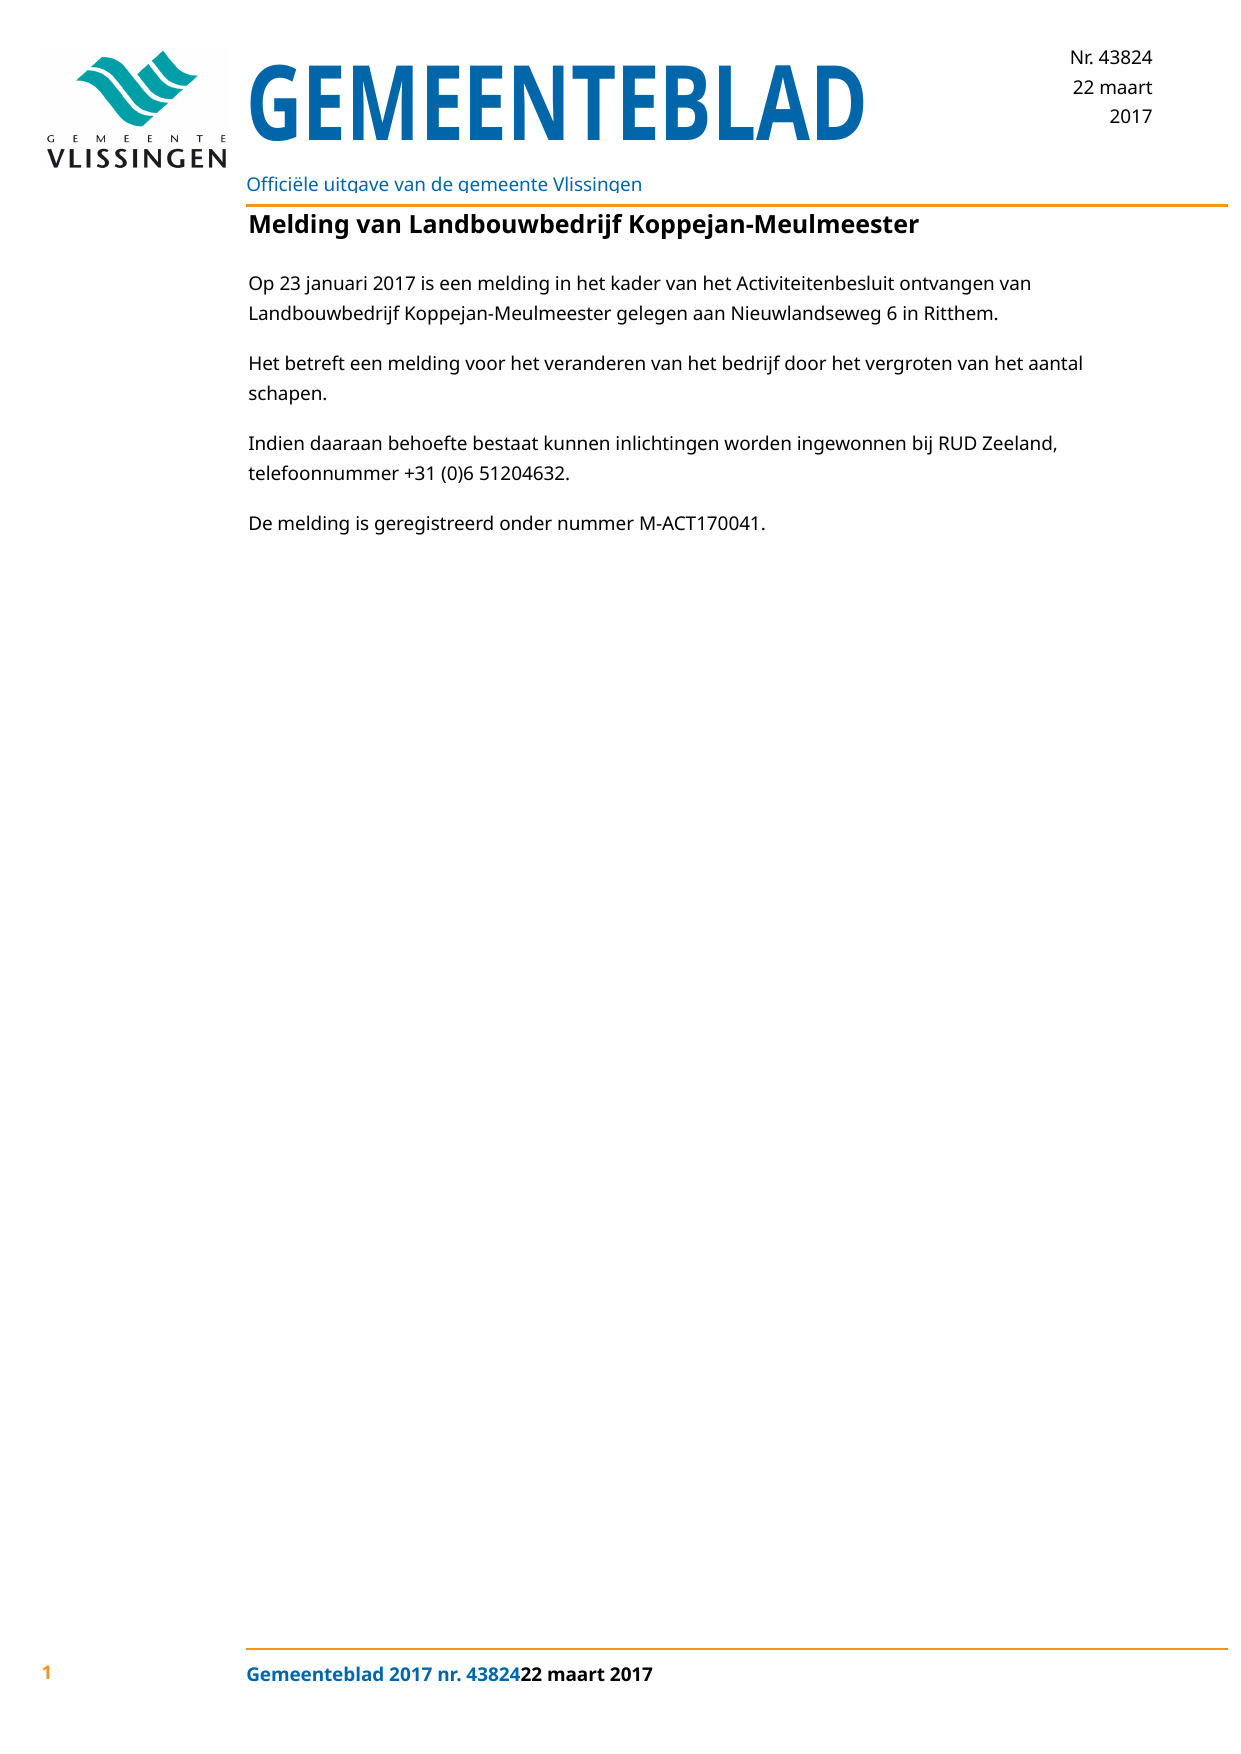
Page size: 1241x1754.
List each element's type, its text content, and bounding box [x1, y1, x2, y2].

text Op 23 januari 2017 is een melding in het kader van het Activiteitenbesluit ontvangen van Landbouwbedrijf Koppejan-Meulmeester gelegen aan Nieuwlandseweg 6 in Ritthem. [248, 270, 1152, 326]
picture [41, 47, 231, 172]
text De melding is geregistreerd onder nummer M-ACT170041. [248, 510, 1152, 536]
text Indien daaraan behoefte bestaat kunnen inlichtingen worden ingewonnen bij RUD Zeeland, telefoonnummer +31 (0)6 51204632. [248, 430, 1152, 486]
text Melding van Landbouwbedrijf Koppejan-Meulmeester [248, 207, 1152, 241]
text Het betreft een melding voor het veranderen van het bedrijf door het vergroten van het aantal schapen. [248, 350, 1152, 406]
